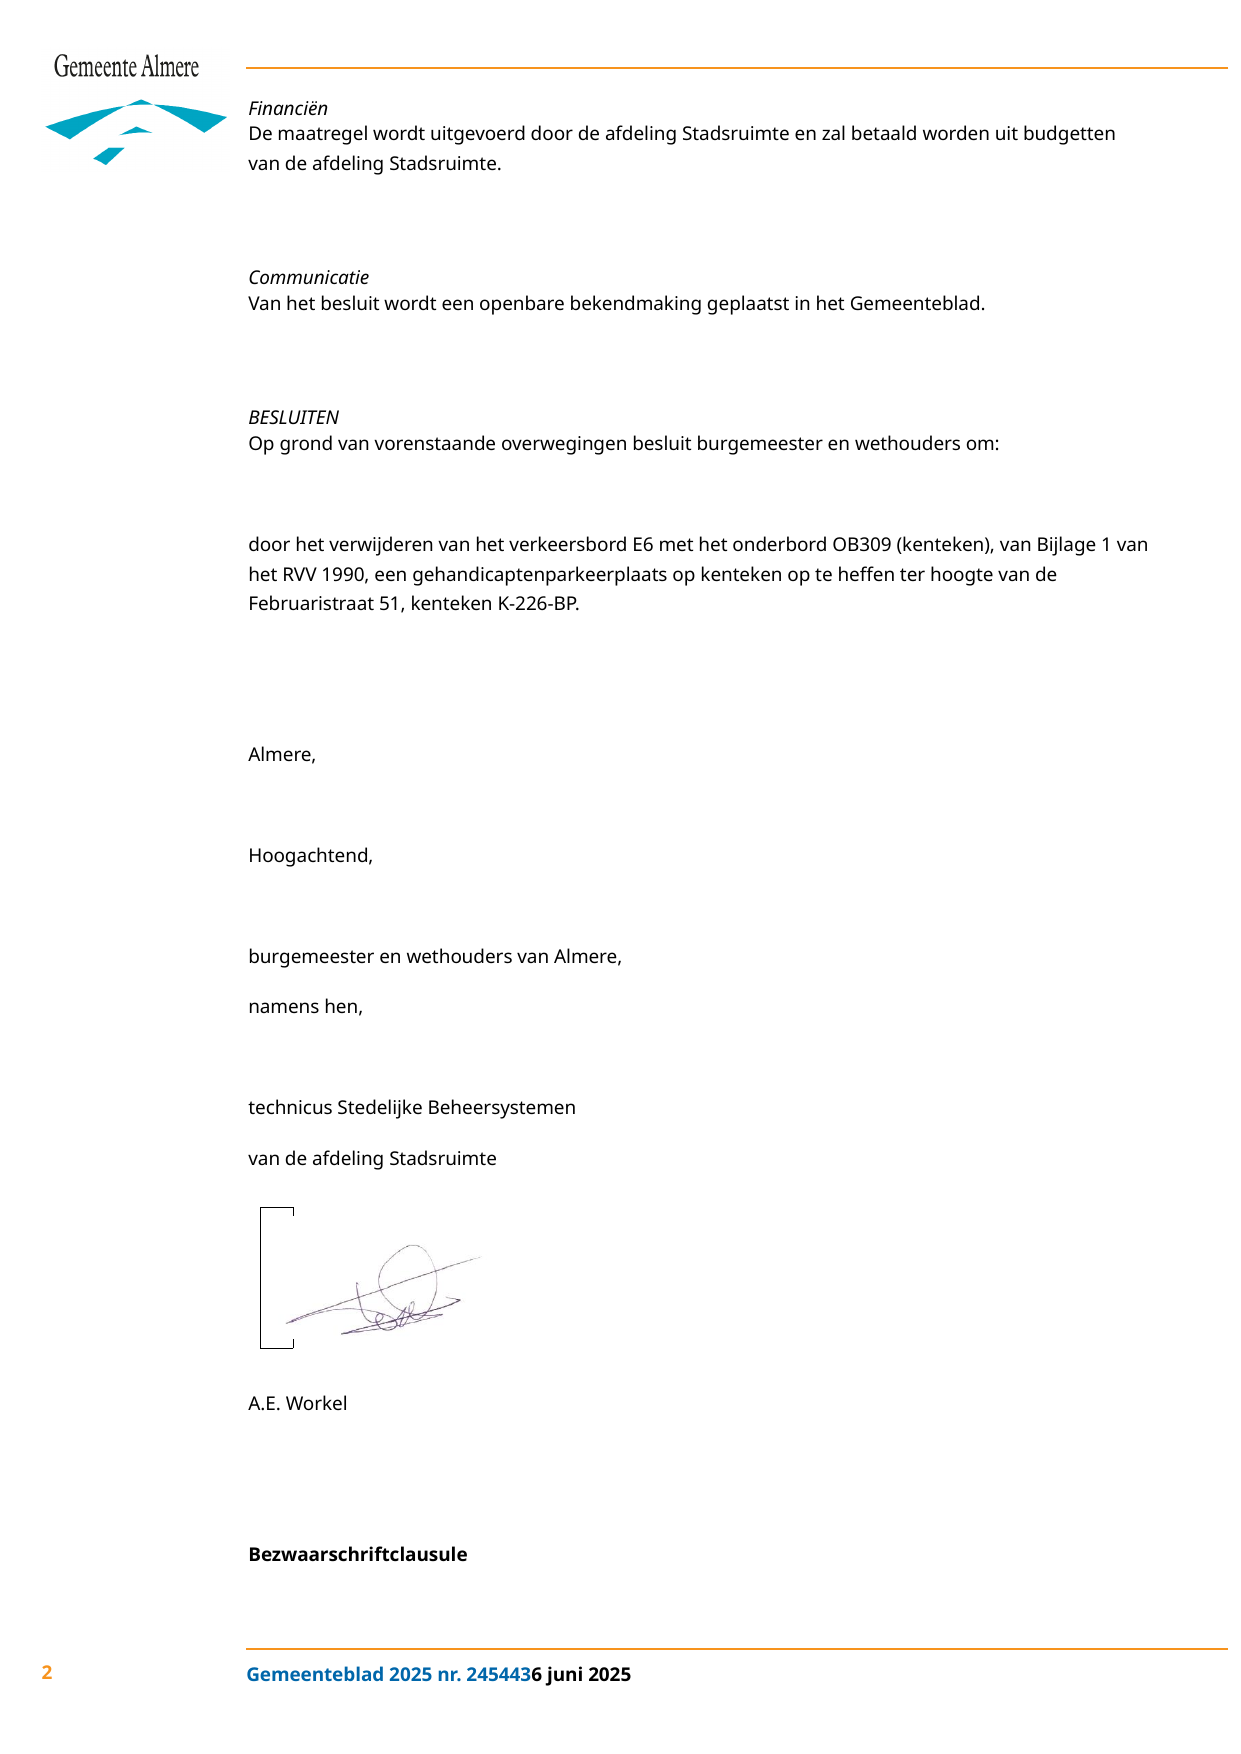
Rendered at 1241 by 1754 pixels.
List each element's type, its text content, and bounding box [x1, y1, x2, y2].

text Van het besluit wordt een openbare bekendmaking geplaatst in het Gemeenteblad. [248, 290, 1152, 316]
text Almere, [248, 742, 1152, 767]
text van de afdeling Stadsruimte [248, 1145, 1152, 1171]
text namens hen, [248, 994, 1152, 1019]
text Op grond van vorenstaande overwegingen besluit burgemeester en wethouders om: [248, 430, 1152, 456]
text Financiën [248, 95, 1152, 121]
text technicus Stedelijke Beheersystemen [248, 1094, 1152, 1120]
text BESLUITEN [248, 404, 1152, 430]
text Bezwaarschriftclausule [248, 1541, 1152, 1567]
text Hoogachtend, [248, 842, 1152, 868]
picture [41, 47, 231, 172]
text burgemeester en wethouders van Almere, [248, 943, 1152, 969]
text De maatregel wordt uitgevoerd door de afdeling Stadsruimte en zal betaald worden uit budgetten van de afdeling Stadsruimte. [248, 121, 1152, 176]
text door het verwijderen van het verkeersbord E6 met het onderbord OB309 (kenteken), van Bijlage 1 van het RVV 1990, een gehandicaptenparkeerplaats op kenteken op te heffen ter hoogte van de Februaristraat 51, kenteken K-226-BP. [248, 531, 1152, 616]
text Communicatie [248, 264, 1152, 290]
text A.E. Workel [248, 1390, 1152, 1416]
picture [268, 1216, 491, 1339]
